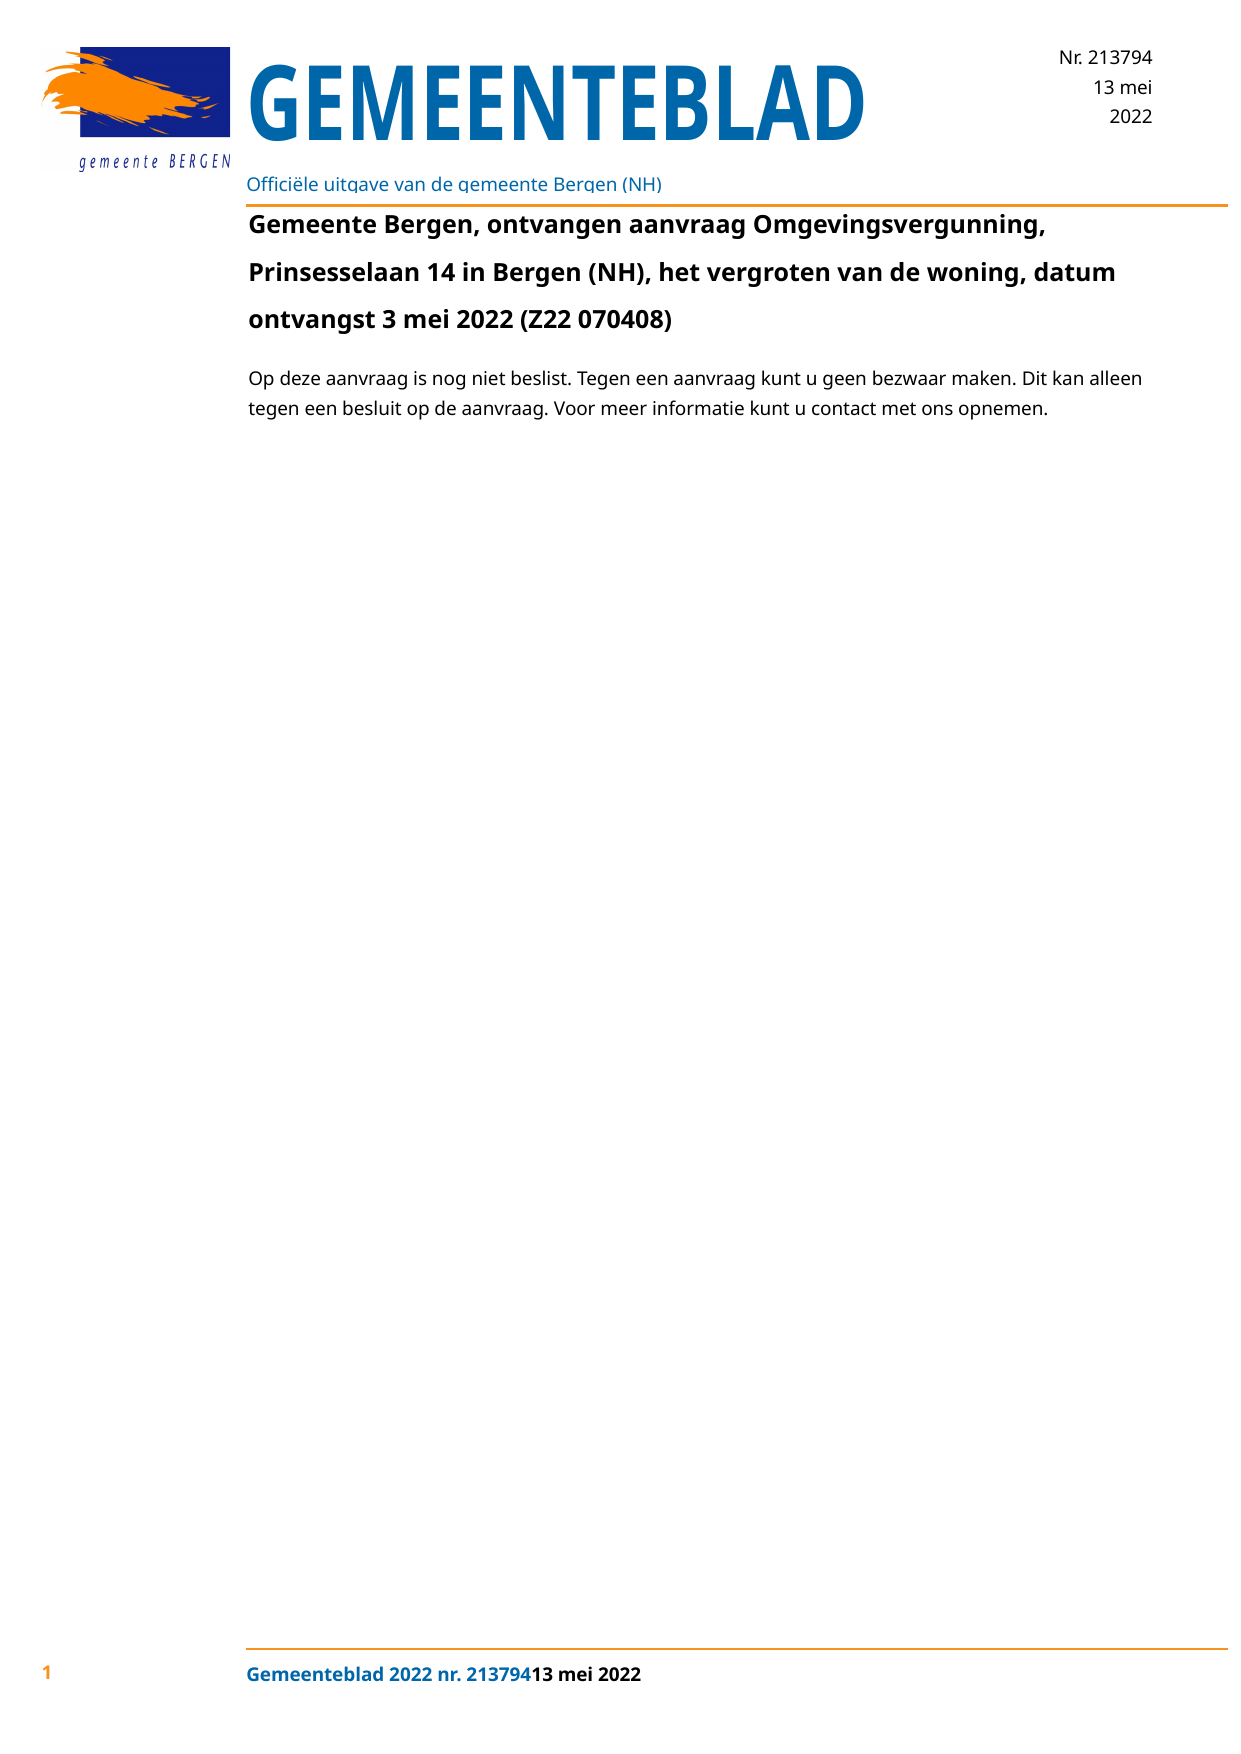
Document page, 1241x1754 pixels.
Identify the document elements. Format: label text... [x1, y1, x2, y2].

text Gemeente Bergen, ontvangen aanvraag Omgevingsvergunning, Prinsesselaan 14 in Bergen (NH), het vergroten van de woning, datum ontvangst 3 mei 2022 (Z22 070408) [248, 207, 1152, 336]
text Op deze aanvraag is nog niet beslist. Tegen een aanvraag kunt u geen bezwaar maken. Dit kan alleen tegen een besluit op de aanvraag. Voor meer informatie kunt u contact met ons opnemen. [248, 366, 1152, 421]
picture [41, 47, 231, 172]
